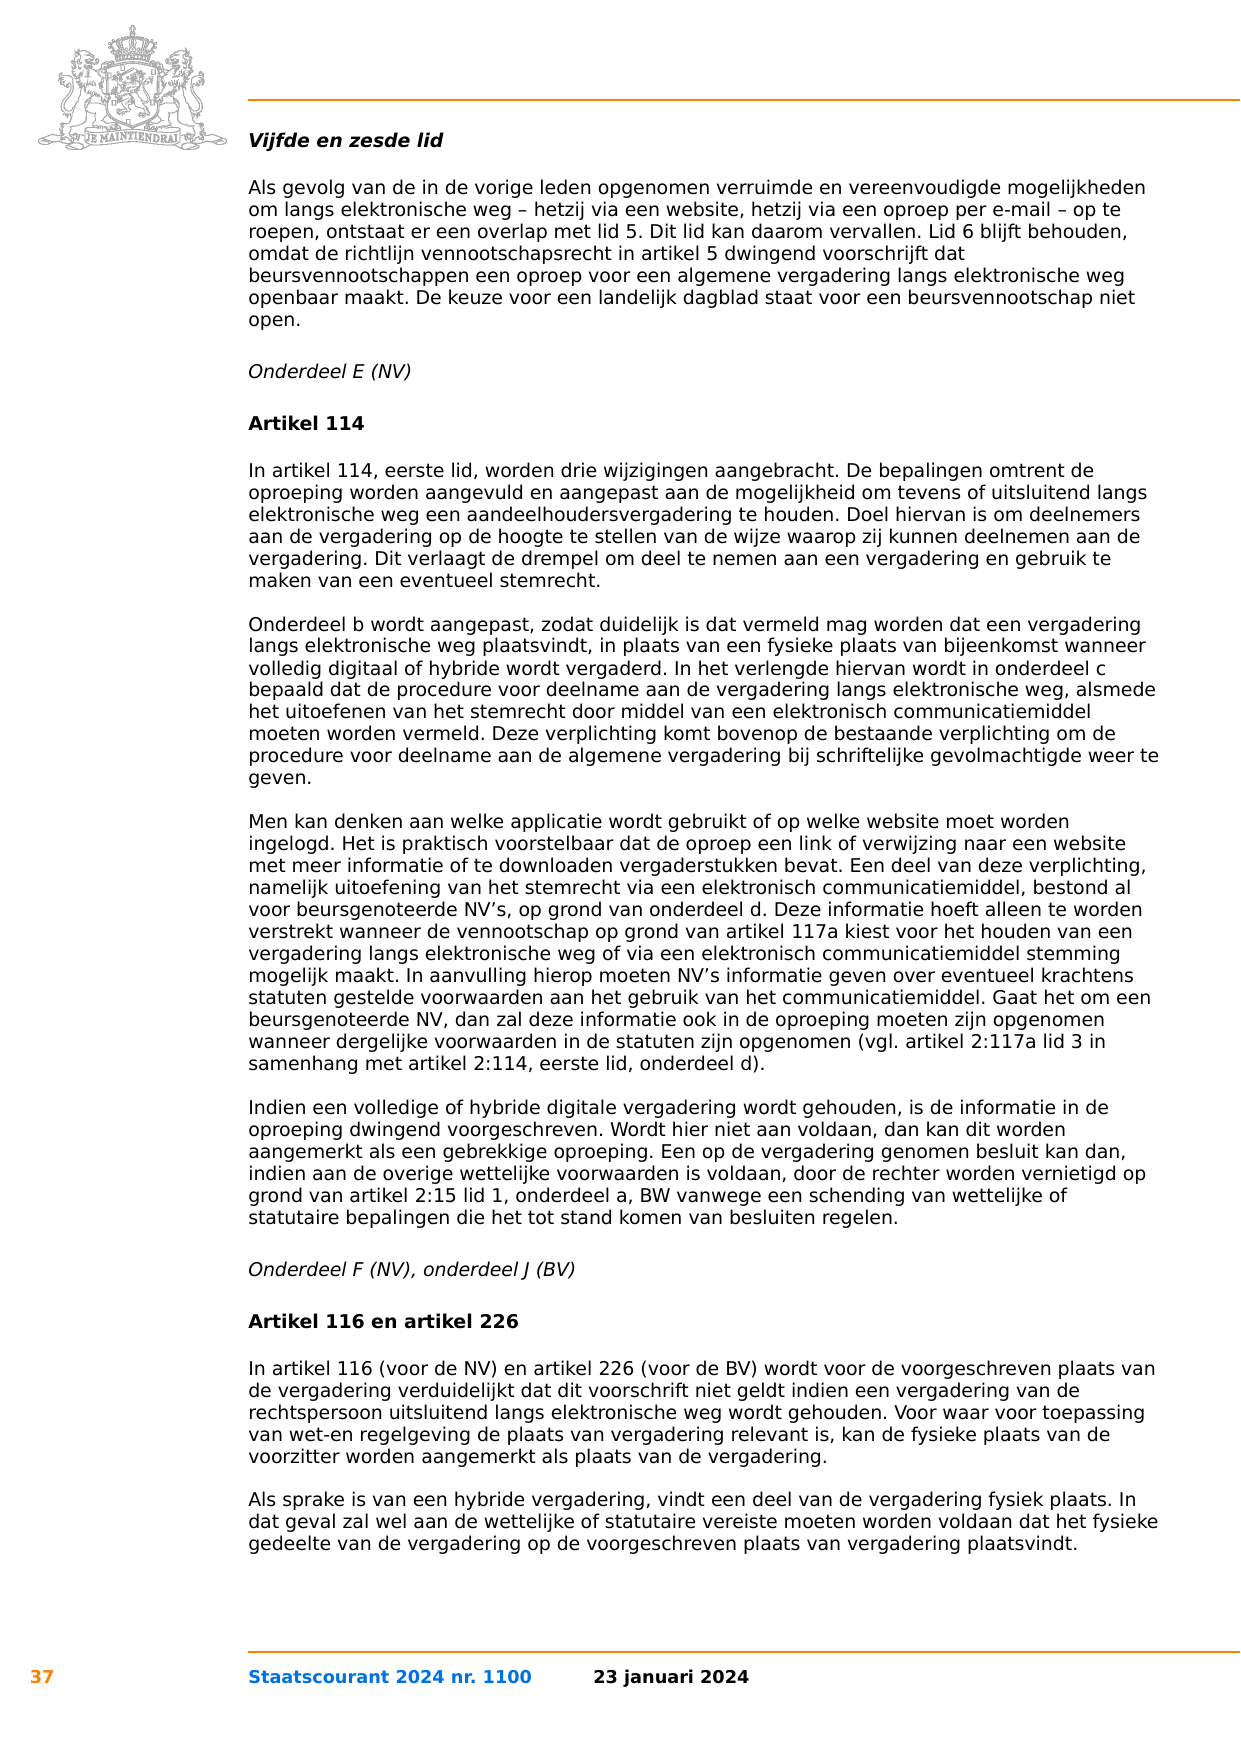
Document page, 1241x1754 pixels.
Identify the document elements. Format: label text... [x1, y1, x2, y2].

text Onderdeel b wordt aangepast, zodat duidelijk is dat vermeld mag worden dat een vergadering langs elektronische weg plaatsvindt, in plaats van een fysieke plaats van bijeenkomst wanneer volledig digitaal of hybride wordt vergaderd. In het verlengde hiervan wordt in onderdeel c bepaald dat de procedure voor deelname aan de vergadering langs elektronische weg, alsmede het uitoefenen van het stemrecht door middel van een elektronisch communicatiemiddel moeten worden vermeld. Deze verplichting komt bovenop de bestaande verplichting om de procedure voor deelname aan de algemene vergadering bij schriftelijke gevolmachtigde weer te geven. [248, 613, 1163, 789]
subtitle Artikel 116 en artikel 226 [248, 1311, 1163, 1333]
subtitle Onderdeel E (NV) [248, 361, 1163, 383]
subtitle Artikel 114 [248, 413, 1163, 435]
picture [38, 25, 227, 150]
text In artikel 116 (voor de NV) en artikel 226 (voor de BV) wordt voor de voorgeschreven plaats van de vergadering verduidelijkt dat dit voorschrift niet geldt indien een vergadering van de rechtspersoon uitsluitend langs elektronische weg wordt gehouden. Voor waar voor toepassing van wet-en regelgeving de plaats van vergadering relevant is, kan de fysieke plaats van de voorzitter worden aangemerkt als plaats van de vergadering. [248, 1358, 1163, 1467]
text Indien een volledige of hybride digitale vergadering wordt gehouden, is de informatie in de oproeping dwingend voorgeschreven. Wordt hier niet aan voldaan, dan kan dit worden aangemerkt als een gebrekkige oproeping. Een op de vergadering genomen besluit kan dan, indien aan de overige wettelijke voorwaarden is voldaan, door de rechter worden vernietigd op grond van artikel 2:15 lid 1, onderdeel a, BW vanwege een schending van wettelijke of statutaire bepalingen die het tot stand komen van besluiten regelen. [248, 1097, 1163, 1229]
text In artikel 114, eerste lid, worden drie wijzigingen aangebracht. De bepalingen omtrent de oproeping worden aangevuld en aangepast aan de mogelijkheid om tevens of uitsluitend langs elektronische weg een aandeelhoudersvergadering te houden. Doel hiervan is om deelnemers aan de vergadering op de hoogte te stellen van de wijze waarop zij kunnen deelnemen aan de vergadering. Dit verlaagt de drempel om deel te nemen aan een vergadering en gebruik te maken van een eventueel stemrecht. [248, 460, 1163, 592]
text Men kan denken aan welke applicatie wordt gebruikt of op welke website moet worden ingelogd. Het is praktisch voorstelbaar dat de oproep een link of verwijzing naar een website met meer informatie of te downloaden vergaderstukken bevat. Een deel van deze verplichting, namelijk uitoefening van het stemrecht via een elektronisch communicatiemiddel, bestond al voor beursgenoteerde NV’s, op grond van onderdeel d. Deze informatie hoeft alleen te worden verstrekt wanneer de vennootschap op grond van artikel 117a kiest voor het houden van een vergadering langs elektronische weg of via een elektronisch communicatiemiddel stemming mogelijk maakt. In aanvulling hierop moeten NV’s informatie geven over eventueel krachtens statuten gestelde voorwaarden aan het gebruik van het communicatiemiddel. Gaat het om een beursgenoteerde NV, dan zal deze informatie ook in de oproeping moeten zijn opgenomen wanneer dergelijke voorwaarden in de statuten zijn opgenomen (vgl. artikel 2:117a lid 3 in samenhang met artikel 2:114, eerste lid, onderdeel d). [248, 811, 1163, 1075]
text Als gevolg van de in de vorige leden opgenomen verruimde en vereenvoudigde mogelijkheden om langs elektronische weg – hetzij via een website, hetzij via een oproep per e-mail – op te roepen, ontstaat er een overlap met lid 5. Dit lid kan daarom vervallen. Lid 6 blijft behouden, omdat de richtlijn vennootschapsrecht in artikel 5 dwingend voorschrijft dat beursvennootschappen een oproep voor een algemene vergadering langs elektronische weg openbaar maakt. De keuze voor een landelijk dagblad staat voor een beursvennootschap niet open. [248, 177, 1163, 331]
subtitle Vijfde en zesde lid [248, 130, 1163, 152]
subtitle Onderdeel F (NV), onderdeel J (BV) [248, 1259, 1163, 1281]
text Als sprake is van een hybride vergadering, vindt een deel van de vergadering fysiek plaats. In dat geval zal wel aan de wettelijke of statutaire vereiste moeten worden voldaan dat het fysieke gedeelte van de vergadering op de voorgeschreven plaats van vergadering plaatsvindt. [248, 1489, 1163, 1555]
